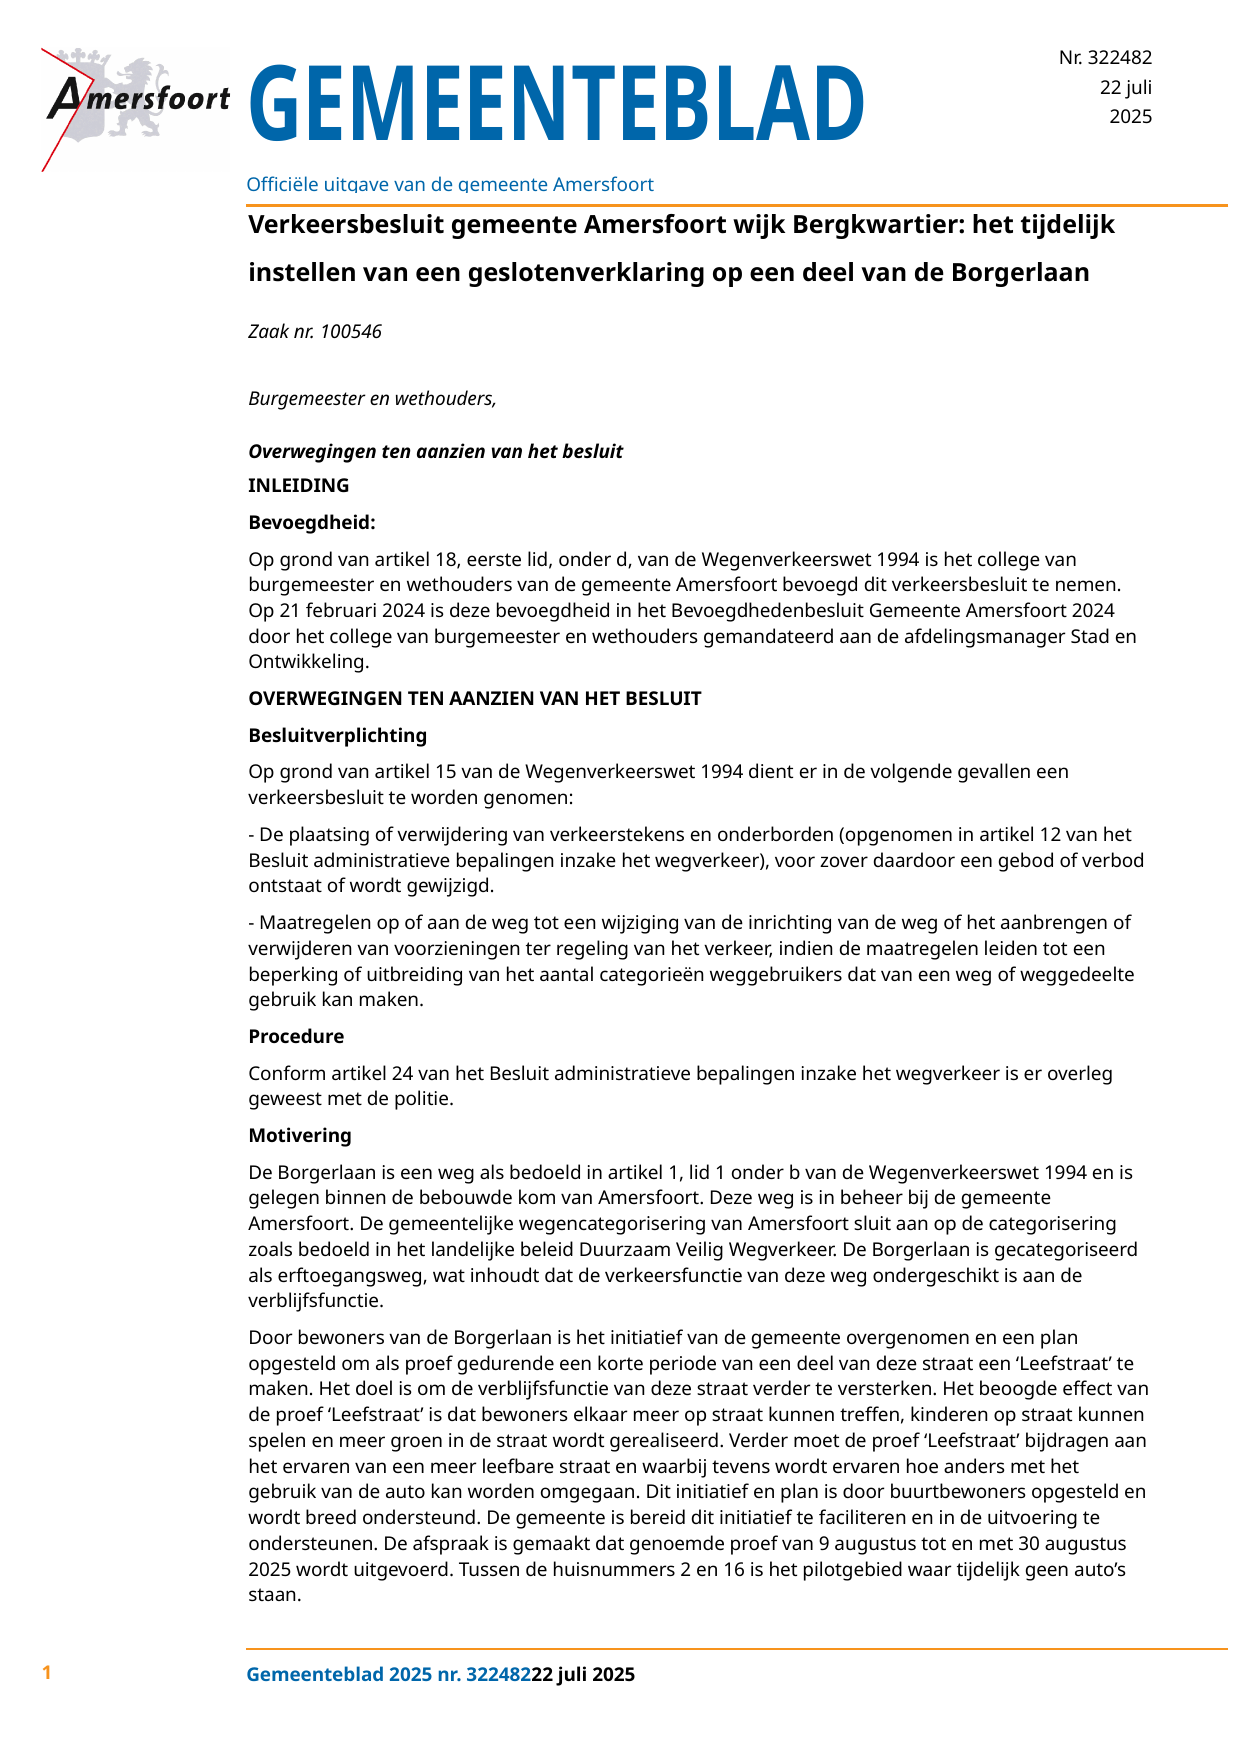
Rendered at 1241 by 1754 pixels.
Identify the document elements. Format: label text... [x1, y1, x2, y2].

text OVERWEGINGEN TEN AANZIEN VAN HET BESLUIT [248, 685, 1152, 711]
text Besluitverplichting [248, 722, 1152, 748]
text De Borgerlaan is een weg als bedoeld in artikel 1, lid 1 onder b van de Wegenverkeerswet 1994 en is gelegen binnen de bebouwde kom van Amersfoort. Deze weg is in beheer bij de gemeente Amersfoort. De gemeentelijke wegencategorisering van Amersfoort sluit aan op de categorisering zoals bedoeld in het landelijke beleid Duurzaam Veilig Wegverkeer. De Borgerlaan is gecategoriseerd als erftoegangsweg, wat inhoudt dat de verkeersfunctie van deze weg ondergeschikt is aan de verblijfsfunctie. [248, 1159, 1152, 1313]
text Motivering [248, 1122, 1152, 1148]
text Bevoegdheid: [248, 509, 1152, 535]
text Verkeersbesluit gemeente Amersfoort wijk Bergkwartier: het tijdelijk instellen van een geslotenverklaring op een deel van de Borgerlaan [248, 207, 1152, 288]
picture [41, 47, 231, 172]
text Burgemeester en wethouders, [248, 386, 1152, 411]
text - Maatregelen op of aan de weg tot een wijziging van de inrichting van de weg of het aanbrengen of verwijderen van voorzieningen ter regeling van het verkeer, indien de maatregelen leiden tot een beperking of uitbreiding van het aantal categorieën weggebruikers dat van een weg of weggedeelte gebruik kan maken. [248, 909, 1152, 1012]
text INLEIDING [248, 472, 1152, 498]
text Op grond van artikel 15 van de Wegenverkeerswet 1994 dient er in de volgende gevallen een verkeersbesluit te worden genomen: [248, 759, 1152, 810]
text Conform artikel 24 van het Besluit administratieve bepalingen inzake het wegverkeer is er overleg geweest met de politie. [248, 1060, 1152, 1111]
text Procedure [248, 1023, 1152, 1049]
text Door bewoners van de Borgerlaan is het initiatief van de gemeente overgenomen en een plan opgesteld om als proef gedurende een korte periode van een deel van deze straat een ‘Leefstraat’ te maken. Het doel is om de verblijfsfunctie van deze straat verder te versterken. Het beoogde effect van de proef ‘Leefstraat’ is dat bewoners elkaar meer op straat kunnen treffen, kinderen op straat kunnen spelen en meer groen in de straat wordt gerealiseerd. Verder moet de proef ‘Leefstraat’ bijdragen aan het ervaren van een meer leefbare straat en waarbij tevens wordt ervaren hoe anders met het gebruik van de auto kan worden omgegaan. Dit initiatief en plan is door buurtbewoners opgesteld en wordt breed ondersteund. De gemeente is bereid dit initiatief te faciliteren en in de uitvoering te ondersteunen. De afspraak is gemaakt dat genoemde proef van 9 augustus tot en met 30 augustus 2025 wordt uitgevoerd. Tussen de huisnummers 2 en 16 is het pilotgebied waar tijdelijk geen auto’s staan. [248, 1324, 1152, 1607]
text Overwegingen ten aanzien van het besluit [248, 438, 1152, 464]
text Zaak nr. 100546 [248, 318, 1152, 344]
text Op grond van artikel 18, eerste lid, onder d, van de Wegenverkeerswet 1994 is het college van burgemeester en wethouders van de gemeente Amersfoort bevoegd dit verkeersbesluit te nemen. Op 21 februari 2024 is deze bevoegdheid in het Bevoegdhedenbesluit Gemeente Amersfoort 2024 door het college van burgemeester en wethouders gemandateerd aan de afdelingsmanager Stad en Ontwikkeling. [248, 546, 1152, 674]
text - De plaatsing of verwijdering van verkeerstekens en onderborden (opgenomen in artikel 12 van het Besluit administratieve bepalingen inzake het wegverkeer), voor zover daardoor een gebod of verbod ontstaat of wordt gewijzigd. [248, 821, 1152, 898]
